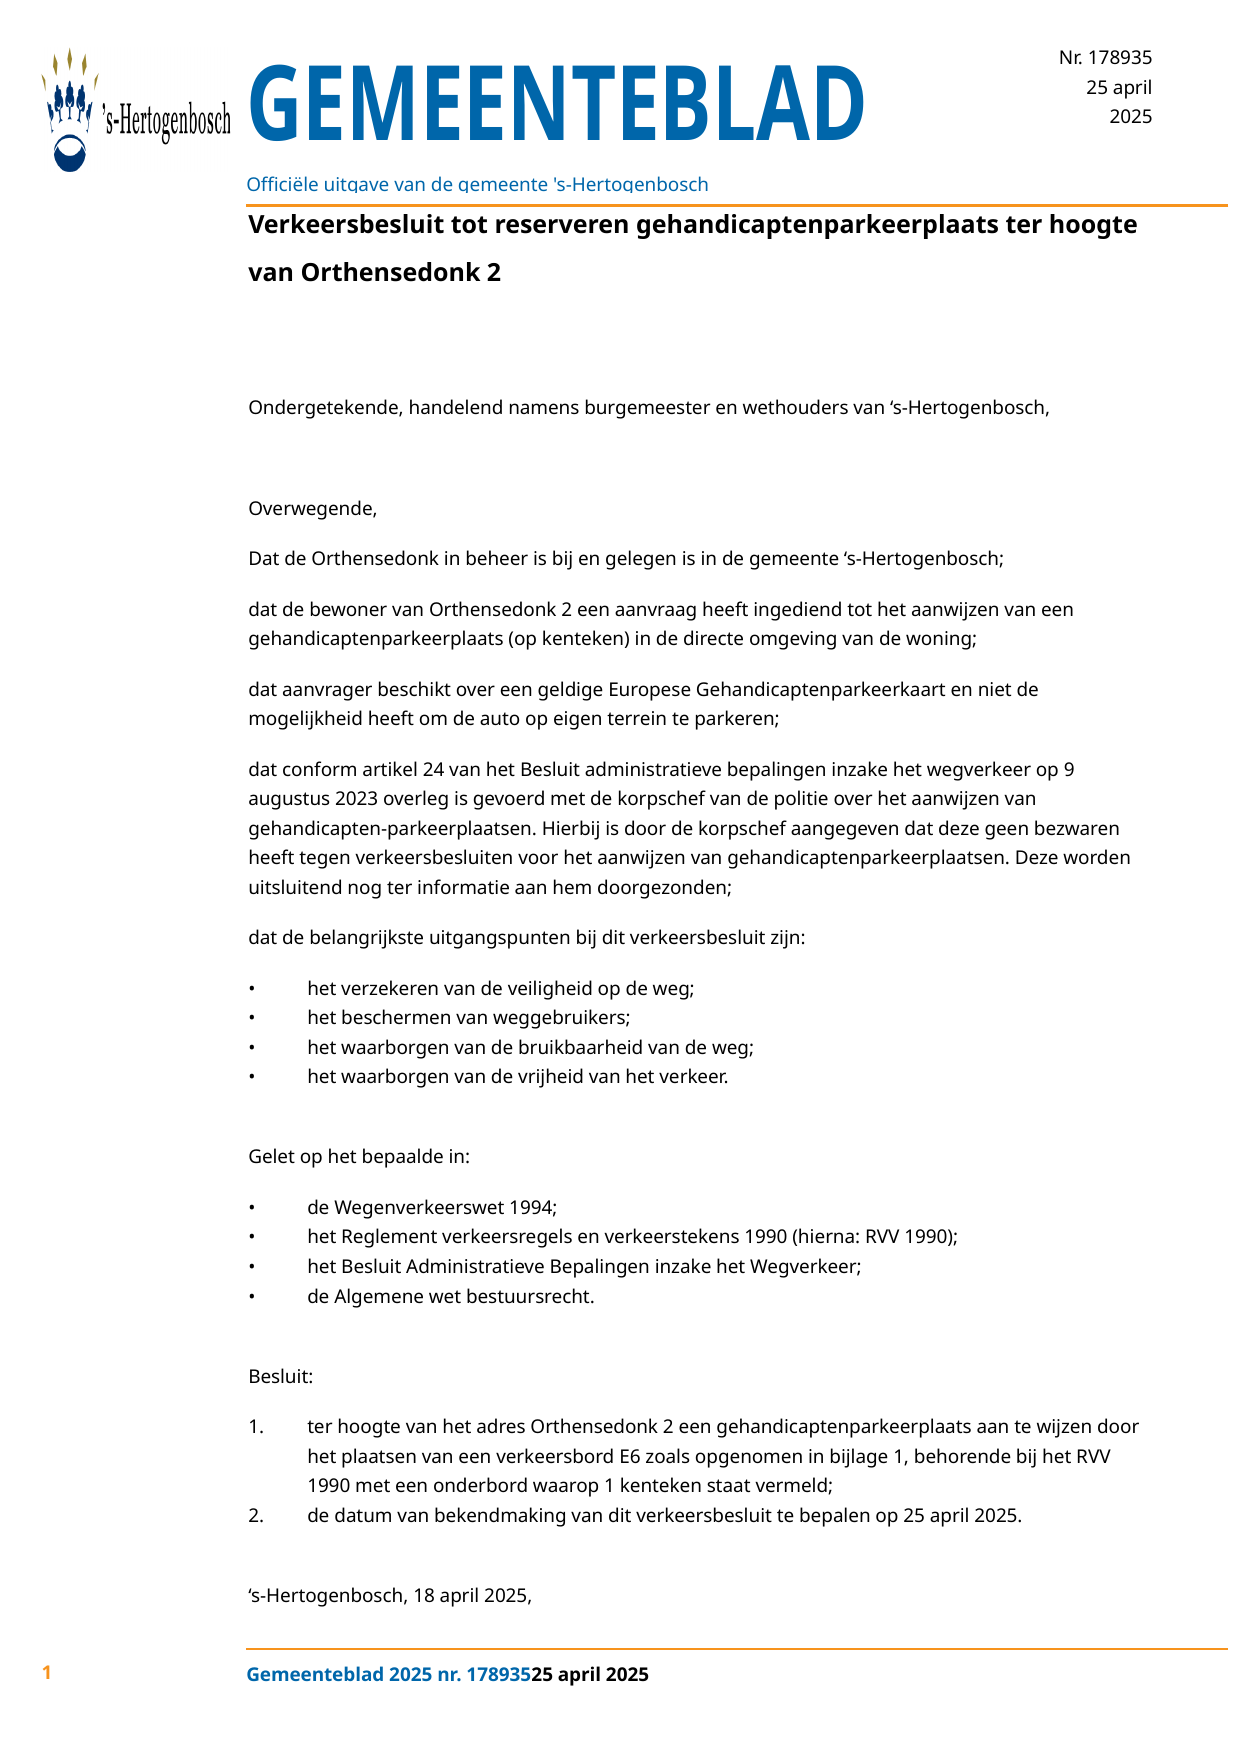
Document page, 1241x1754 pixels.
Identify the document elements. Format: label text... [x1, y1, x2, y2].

text ‘s-Hertogenbosch, 18 april 2025, [248, 1582, 1152, 1608]
text Gelet op het bepaalde in: [248, 1144, 1152, 1169]
text dat de bewoner van Orthensedonk 2 een aanvraag heeft ingediend tot het aanwijzen van een gehandicaptenparkeerplaats (op kenteken) in de directe omgeving van de woning; [248, 596, 1152, 651]
text Ondergetekende, handelend namens burgemeester en wethouders van ‘s-Hertogenbosch, [248, 394, 1152, 420]
text Overwegende, [248, 495, 1152, 521]
text Dat de Orthensedonk in beheer is bij en gelegen is in de gemeente ‘s-Hertogenbosch; [248, 545, 1152, 571]
list de Algemene wet bestuursrecht. [248, 1283, 1152, 1308]
list het Reglement verkeersregels en verkeerstekens 1990 (hierna: RVV 1990); [248, 1224, 1152, 1249]
list het Besluit Administratieve Bepalingen inzake het Wegverkeer; [248, 1253, 1152, 1279]
list ter hoogte van het adres Orthensedonk 2 een gehandicaptenparkeerplaats aan te wijzen door het plaatsen van een verkeersbord E6 zoals opgenomen in bijlage 1, behorende bij het RVV 1990 met een onderbord waarop 1 kenteken staat vermeld; [248, 1413, 1152, 1498]
list het waarborgen van de bruikbaarheid van de weg; [248, 1034, 1152, 1060]
text dat aanvrager beschikt over een geldige Europese Gehandicaptenparkeerkaart en niet de mogelijkheid heeft om de auto op eigen terrein te parkeren; [248, 676, 1152, 731]
list het beschermen van weggebruikers; [248, 1004, 1152, 1030]
text Besluit: [248, 1363, 1152, 1388]
text Verkeersbesluit tot reserveren gehandicaptenparkeerplaats ter hoogte van Orthensedonk 2 [248, 207, 1152, 288]
list het verzekeren van de veiligheid op de weg; [248, 975, 1152, 1001]
text dat de belangrijkste uitgangspunten bij dit verkeersbesluit zijn: [248, 924, 1152, 950]
list het waarborgen van de vrijheid van het verkeer. [248, 1064, 1152, 1089]
list de datum van bekendmaking van dit verkeersbesluit te bepalen op 25 april 2025. [248, 1502, 1152, 1528]
picture [41, 47, 231, 172]
list de Wegenverkeerswet 1994; [248, 1194, 1152, 1220]
text dat conform artikel 24 van het Besluit administratieve bepalingen inzake het wegverkeer op 9 augustus 2023 overleg is gevoerd met de korpschef van de politie over het aanwijzen van gehandicapten-parkeerplaatsen. Hierbij is door de korpschef aangegeven dat deze geen bezwaren heeft tegen verkeersbesluiten voor het aanwijzen van gehandicaptenparkeerplaatsen. Deze worden uitsluitend nog ter informatie aan hem doorgezonden; [248, 756, 1152, 900]
